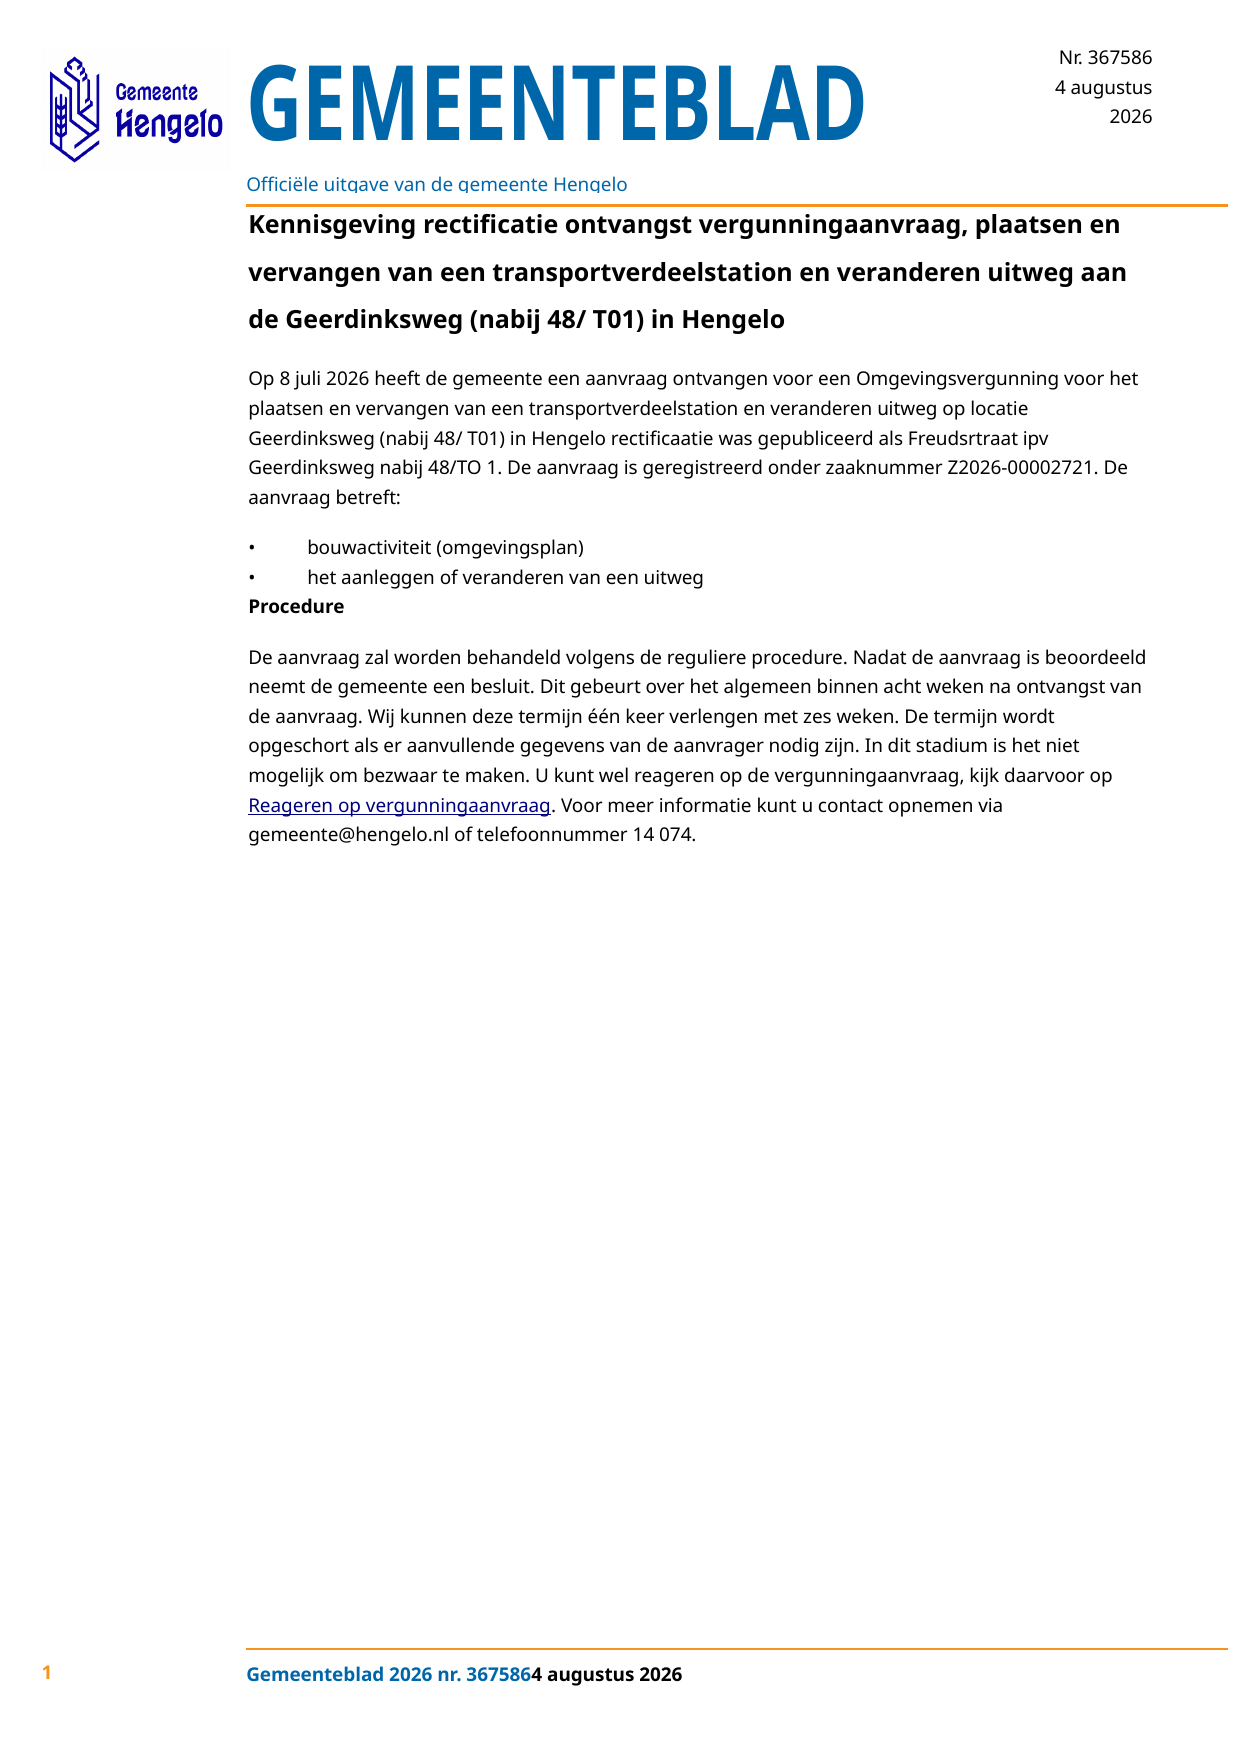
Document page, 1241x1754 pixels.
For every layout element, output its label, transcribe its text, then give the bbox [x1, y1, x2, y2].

text Kennisgeving rectificatie ontvangst vergunningaanvraag, plaatsen en vervangen van een transportverdeelstation en veranderen uitweg aan de Geerdinksweg (nabij 48/ T01) in Hengelo [248, 207, 1152, 336]
picture [41, 47, 231, 172]
text Op 8 juli 2026 heeft de gemeente een aanvraag ontvangen voor een Omgevingsvergunning voor het plaatsen en vervangen van een transportverdeelstation en veranderen uitweg op locatie Geerdinksweg (nabij 48/ T01) in Hengelo rectificaatie was gepubliceerd als Freudsrtraat ipv Geerdinksweg nabij 48/TO 1. De aanvraag is geregistreerd onder zaaknummer Z2026-00002721. De aanvraag betreft: [248, 366, 1152, 509]
list het aanleggen of veranderen van een uitweg [248, 564, 1152, 589]
text Procedure [248, 593, 1152, 619]
list bouwactiviteit (omgevingsplan) [248, 534, 1152, 560]
text De aanvraag zal worden behandeld volgens de reguliere procedure. Nadat de aanvraag is beoordeeld neemt de gemeente een besluit. Dit gebeurt over het algemeen binnen acht weken na ontvangst van de aanvraag. Wij kunnen deze termijn één keer verlengen met zes weken. De termijn wordt opgeschort als er aanvullende gegevens van de aanvrager nodig zijn. In dit stadium is het niet mogelijk om bezwaar te maken. U kunt wel reageren op de vergunningaanvraag, kijk daarvoor op Reageren op vergunningaanvraag. Voor meer informatie kunt u contact opnemen via gemeente@hengelo.nl of telefoonnummer 14 074. [248, 644, 1152, 847]
